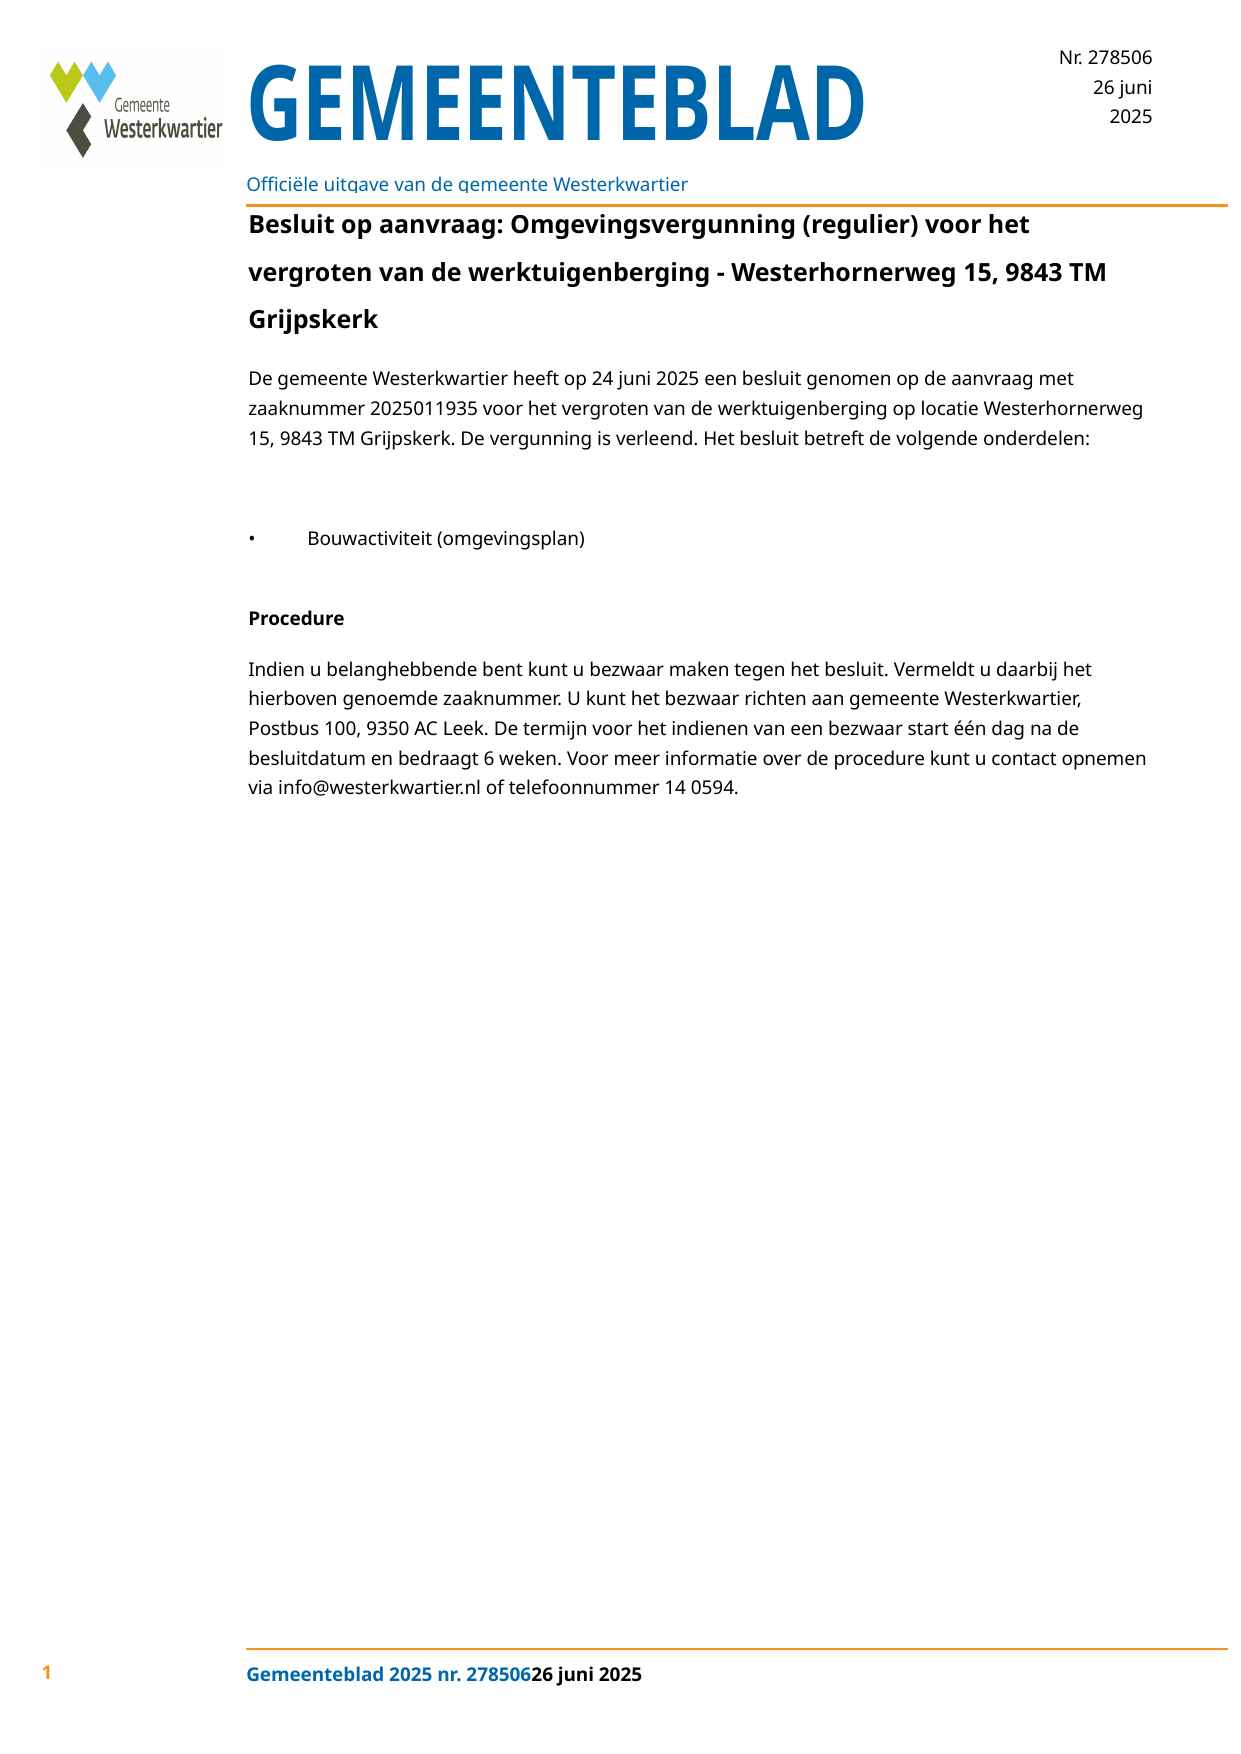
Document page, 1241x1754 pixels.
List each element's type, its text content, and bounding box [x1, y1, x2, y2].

picture [41, 47, 231, 172]
text De gemeente Westerkwartier heeft op 24 juni 2025 een besluit genomen op de aanvraag met zaaknummer 2025011935 voor het vergroten van de werktuigenberging op locatie Westerhornerweg 15, 9843 TM Grijpskerk. De vergunning is verleend. Het besluit betreft de volgende onderdelen: [248, 366, 1152, 450]
text Besluit op aanvraag: Omgevingsvergunning (regulier) voor het vergroten van de werktuigenberging - Westerhornerweg 15, 9843 TM Grijpskerk [248, 207, 1152, 336]
list Bouwactiviteit (omgevingsplan) [248, 526, 1152, 551]
text Procedure [248, 606, 1152, 631]
text Indien u belanghebbende bent kunt u bezwaar maken tegen het besluit. Vermeldt u daarbij het hierboven genoemde zaaknummer. U kunt het bezwaar richten aan gemeente Westerkwartier, Postbus 100, 9350 AC Leek. De termijn voor het indienen van een bezwaar start één dag na de besluitdatum en bedraagt 6 weken. Voor meer informatie over de procedure kunt u contact opnemen via info@westerkwartier.nl of telefoonnummer 14 0594. [248, 656, 1152, 800]
